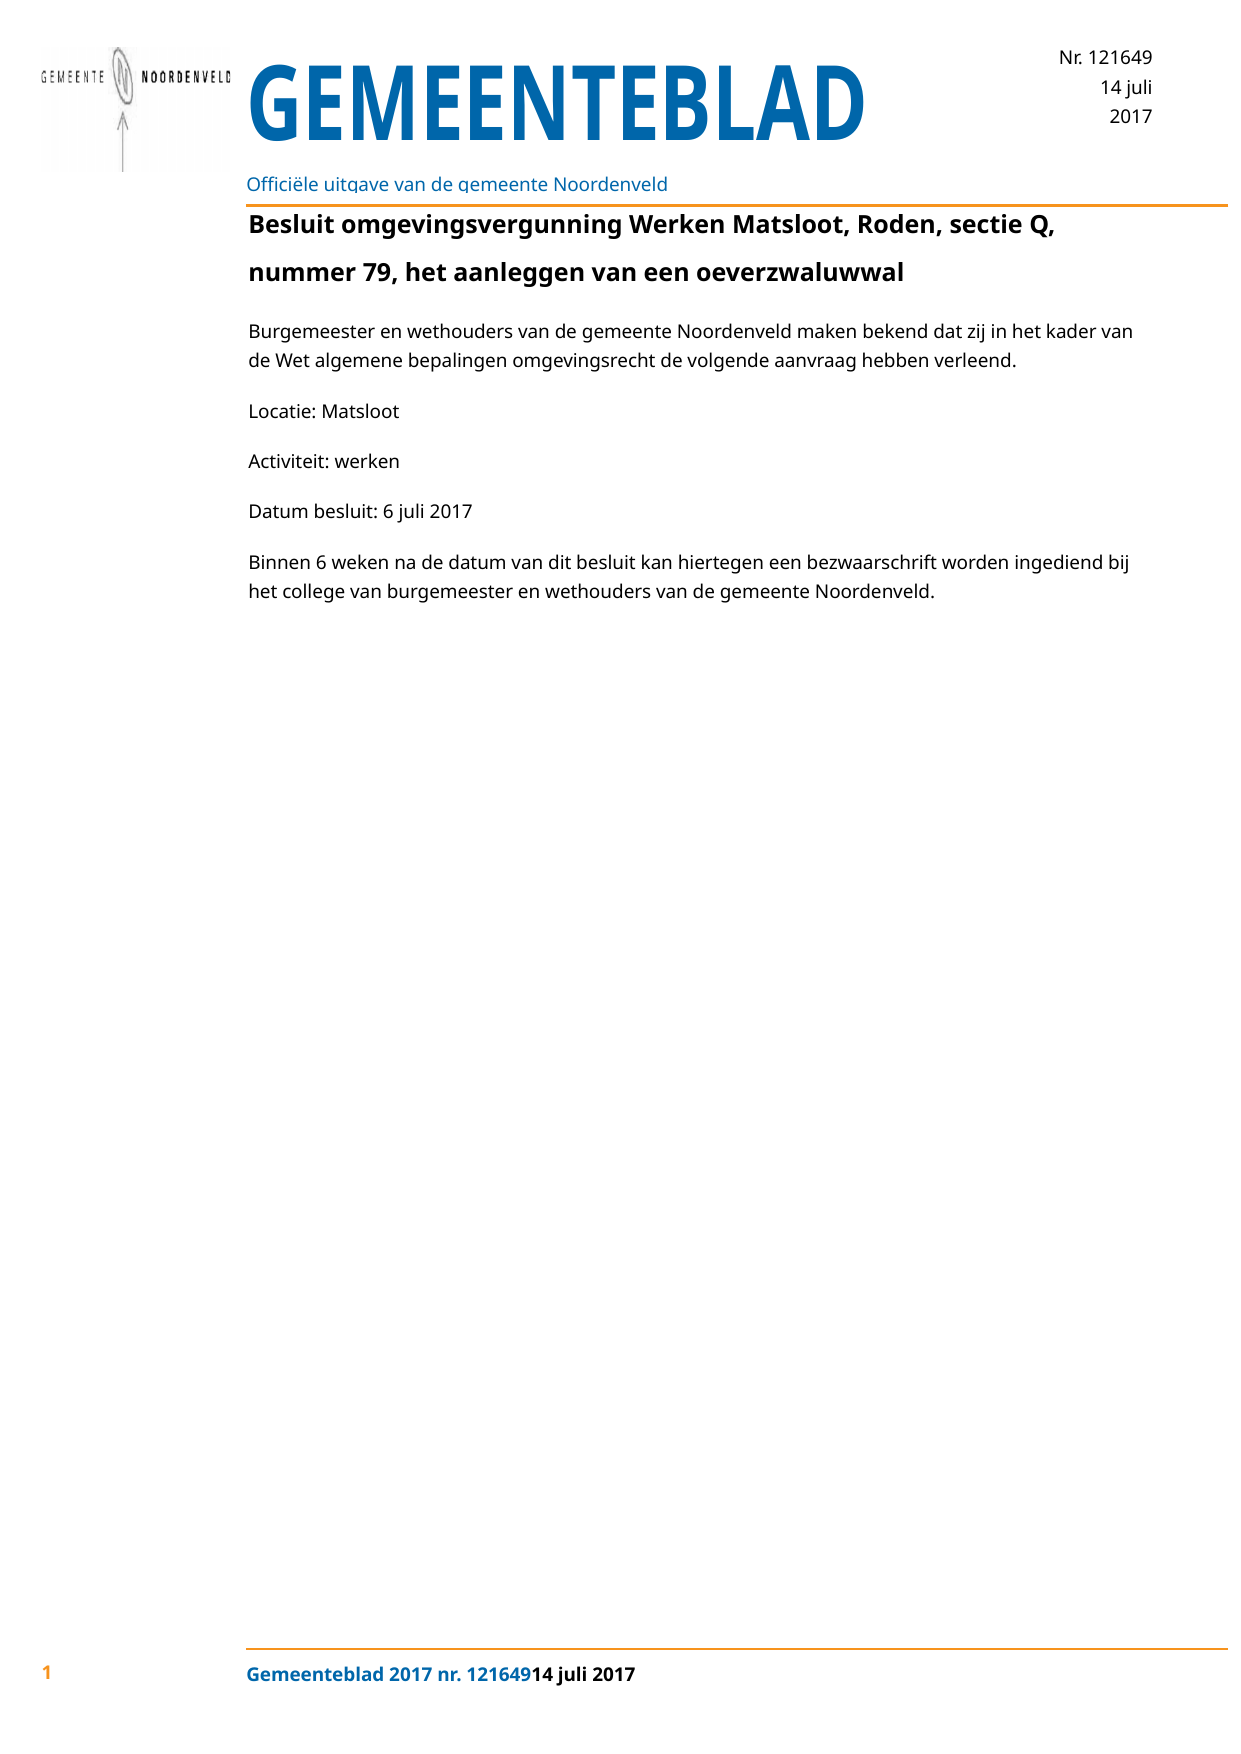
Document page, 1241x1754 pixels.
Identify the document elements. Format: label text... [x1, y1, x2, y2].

text Datum besluit: 6 juli 2017 [248, 499, 1152, 524]
text Burgemeester en wethouders van de gemeente Noordenveld maken bekend dat zij in het kader van de Wet algemene bepalingen omgevingsrecht de volgende aanvraag hebben verleend. [248, 318, 1152, 373]
text Locatie: Matsloot [248, 398, 1152, 424]
text Binnen 6 weken na de datum van dit besluit kan hiertegen een bezwaarschrift worden ingediend bij het college van burgemeester en wethouders van de gemeente Noordenveld. [248, 549, 1152, 604]
picture [41, 47, 231, 172]
text Besluit omgevingsvergunning Werken Matsloot, Roden, sectie Q, nummer 79, het aanleggen van een oeverzwaluwwal [248, 207, 1152, 288]
text Activiteit: werken [248, 448, 1152, 474]
